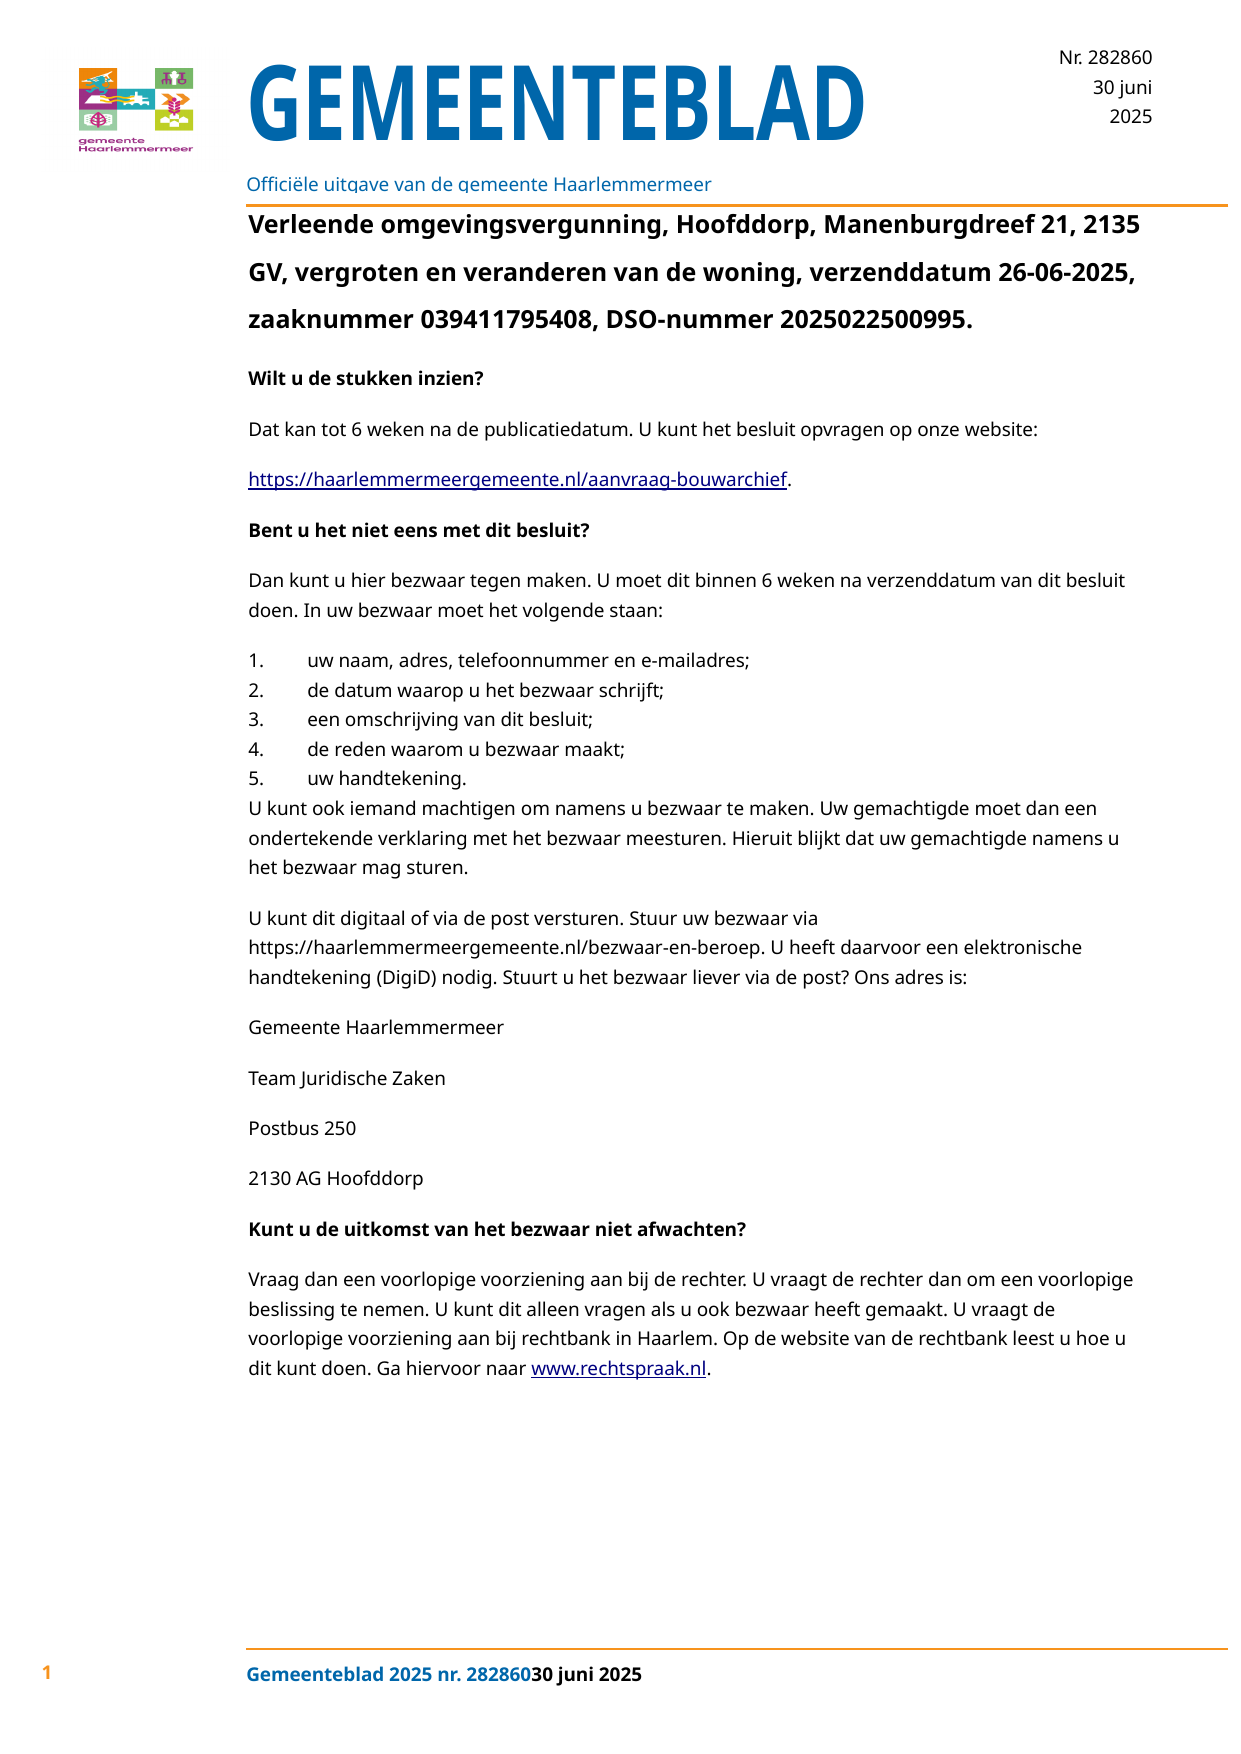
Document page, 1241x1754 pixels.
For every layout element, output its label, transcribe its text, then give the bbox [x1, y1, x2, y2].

text Gemeente Haarlemmermeer [248, 1014, 1152, 1040]
list uw naam, adres, telefoonnummer en e-mailadres; [248, 647, 1152, 673]
picture [41, 47, 231, 172]
list uw handtekening. [248, 766, 1152, 791]
text Dan kunt u hier bezwaar tegen maken. U moet dit binnen 6 weken na verzenddatum van dit besluit doen. In uw bezwaar moet het volgende staan: [248, 567, 1152, 622]
text Vraag dan een voorlopige voorziening aan bij de rechter. U vraagt de rechter dan om een voorlopige beslissing te nemen. U kunt dit alleen vragen als u ook bezwaar heeft gemaakt. U vraagt de voorlopige voorziening aan bij rechtbank in Haarlem. Op de website van de rechtbank leest u hoe u dit kunt doen. Ga hiervoor naar www.rechtspraak.nl. [248, 1266, 1152, 1381]
list de reden waarom u bezwaar maakt; [248, 736, 1152, 762]
text Team Juridische Zaken [248, 1065, 1152, 1090]
text Postbus 250 [248, 1115, 1152, 1141]
list een omschrijving van dit besluit; [248, 706, 1152, 732]
text U kunt ook iemand machtigen om namens u bezwaar te maken. Uw gemachtigde moet dan een ondertekende verklaring met het bezwaar meesturen. Hieruit blijkt dat uw gemachtigde namens u het bezwaar mag sturen. [248, 795, 1152, 880]
list de datum waarop u het bezwaar schrijft; [248, 677, 1152, 702]
text Wilt u de stukken inzien? [248, 366, 1152, 391]
text U kunt dit digitaal of via de post versturen. Stuur uw bezwaar via https://haarlemmermeergemeente.nl/bezwaar-en-beroep. U heeft daarvoor een elektronische handtekening (DigiD) nodig. Stuurt u het bezwaar liever via de post? Ons adres is: [248, 905, 1152, 989]
text Bent u het niet eens met dit besluit? [248, 517, 1152, 542]
text 2130 AG Hoofddorp [248, 1166, 1152, 1191]
text https://haarlemmermeergemeente.nl/aanvraag-bouwarchief. [248, 466, 1152, 492]
text Dat kan tot 6 weken na de publicatiedatum. U kunt het besluit opvragen op onze website: [248, 416, 1152, 442]
text Kunt u de uitkomst van het bezwaar niet afwachten? [248, 1216, 1152, 1242]
text Verleende omgevingsvergunning, Hoofddorp, Manenburgdreef 21, 2135 GV, vergroten en veranderen van de woning, verzenddatum 26-06-2025, zaaknummer 039411795408, DSO-nummer 2025022500995. [248, 207, 1152, 336]
